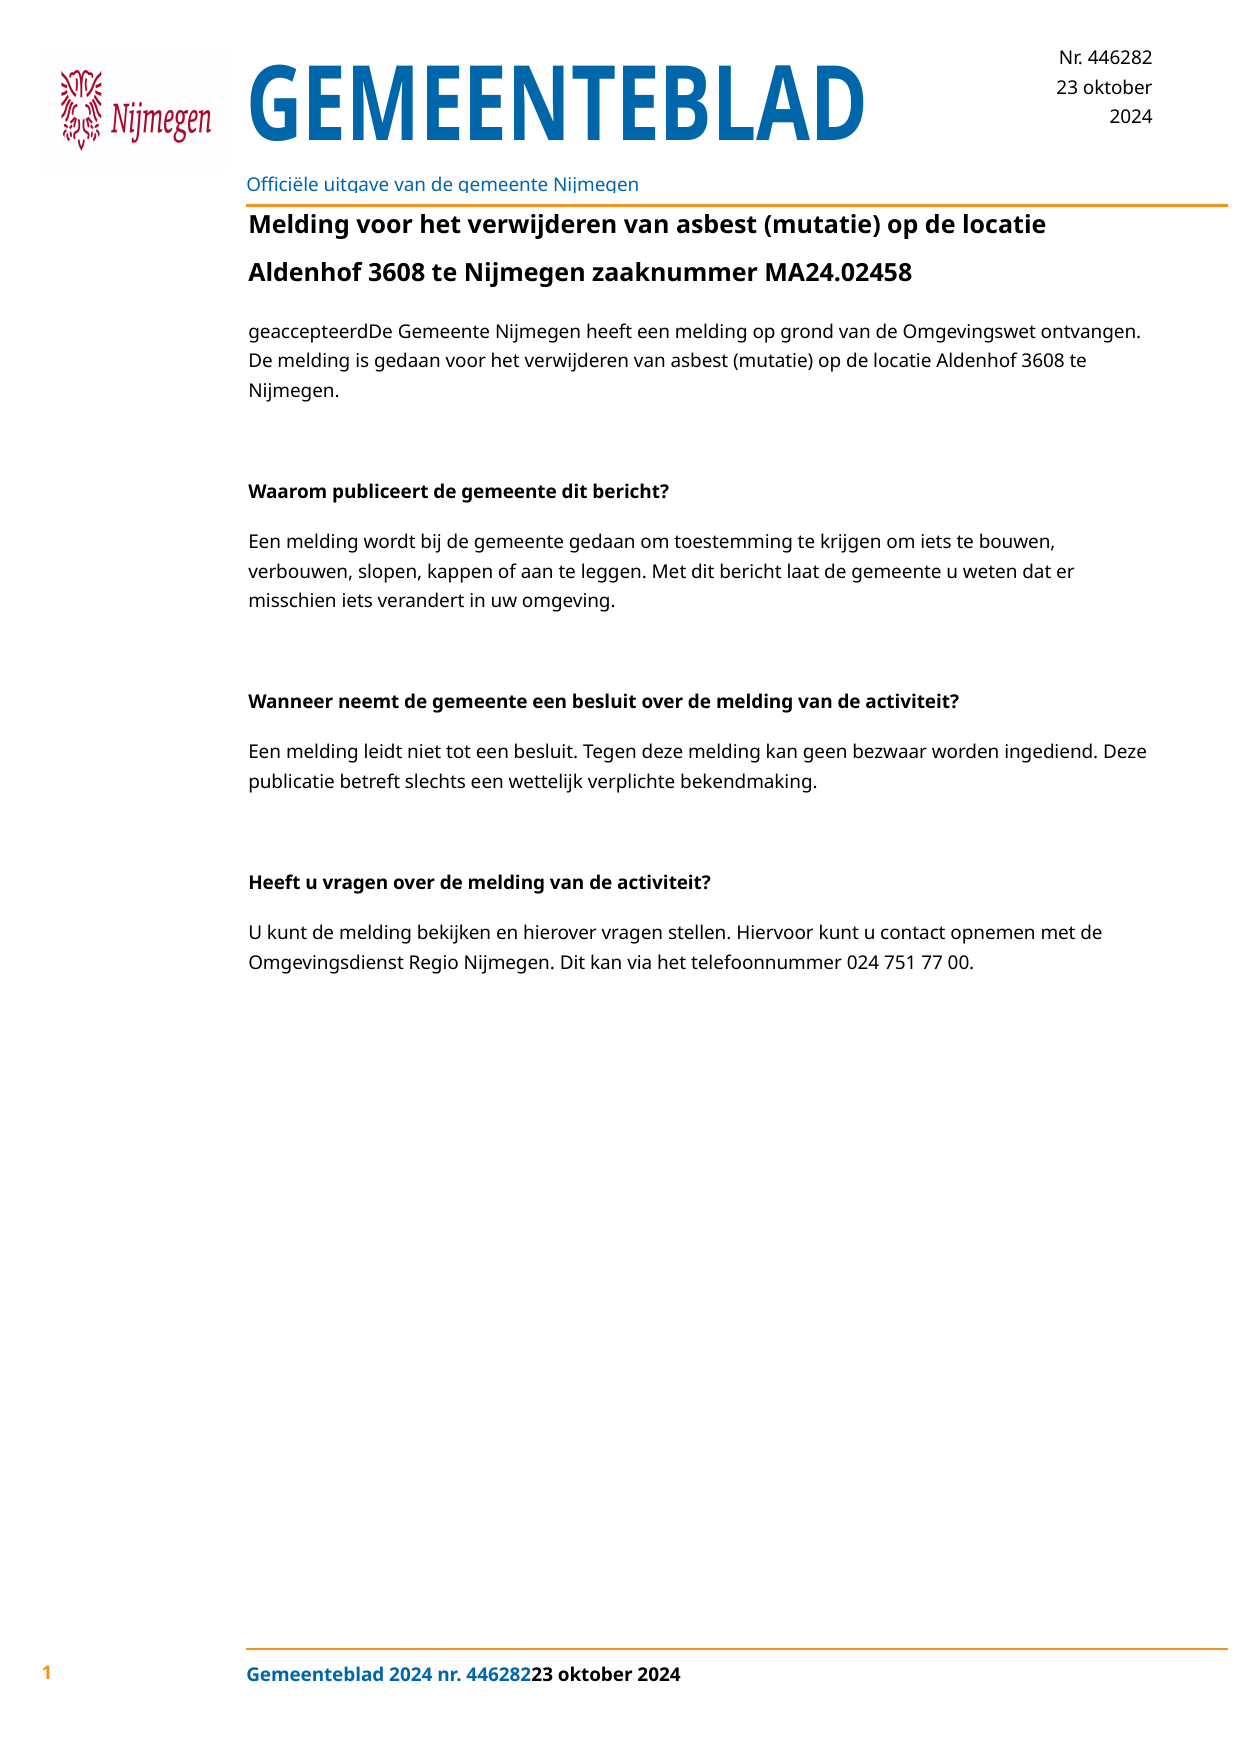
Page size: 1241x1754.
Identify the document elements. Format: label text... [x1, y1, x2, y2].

text Een melding wordt bij de gemeente gedaan om toestemming te krijgen om iets te bouwen, verbouwen, slopen, kappen of aan te leggen. Met dit bericht laat de gemeente u weten dat er misschien iets verandert in uw omgeving. [248, 528, 1152, 613]
picture [41, 47, 231, 172]
text Melding voor het verwijderen van asbest (mutatie) op de locatie Aldenhof 3608 te Nijmegen zaaknummer MA24.02458 [248, 207, 1152, 288]
text geaccepteerdDe Gemeente Nijmegen heeft een melding op grond van de Omgevingswet ontvangen. De melding is gedaan voor het verwijderen van asbest (mutatie) op de locatie Aldenhof 3608 te Nijmegen. [248, 318, 1152, 403]
text Heeft u vragen over de melding van de activiteit? [248, 869, 1152, 895]
text Een melding leidt niet tot een besluit. Tegen deze melding kan geen bezwaar worden ingediend. Deze publicatie betreft slechts een wettelijk verplichte bekendmaking. [248, 739, 1152, 794]
text U kunt de melding bekijken en hierover vragen stellen. Hiervoor kunt u contact opnemen met de Omgevingsdienst Regio Nijmegen. Dit kan via het telefoonnummer 024 751 77 00. [248, 919, 1152, 975]
text Wanneer neemt de gemeente een besluit over de melding van de activiteit? [248, 688, 1152, 714]
text Waarom publiceert de gemeente dit bericht? [248, 478, 1152, 504]
